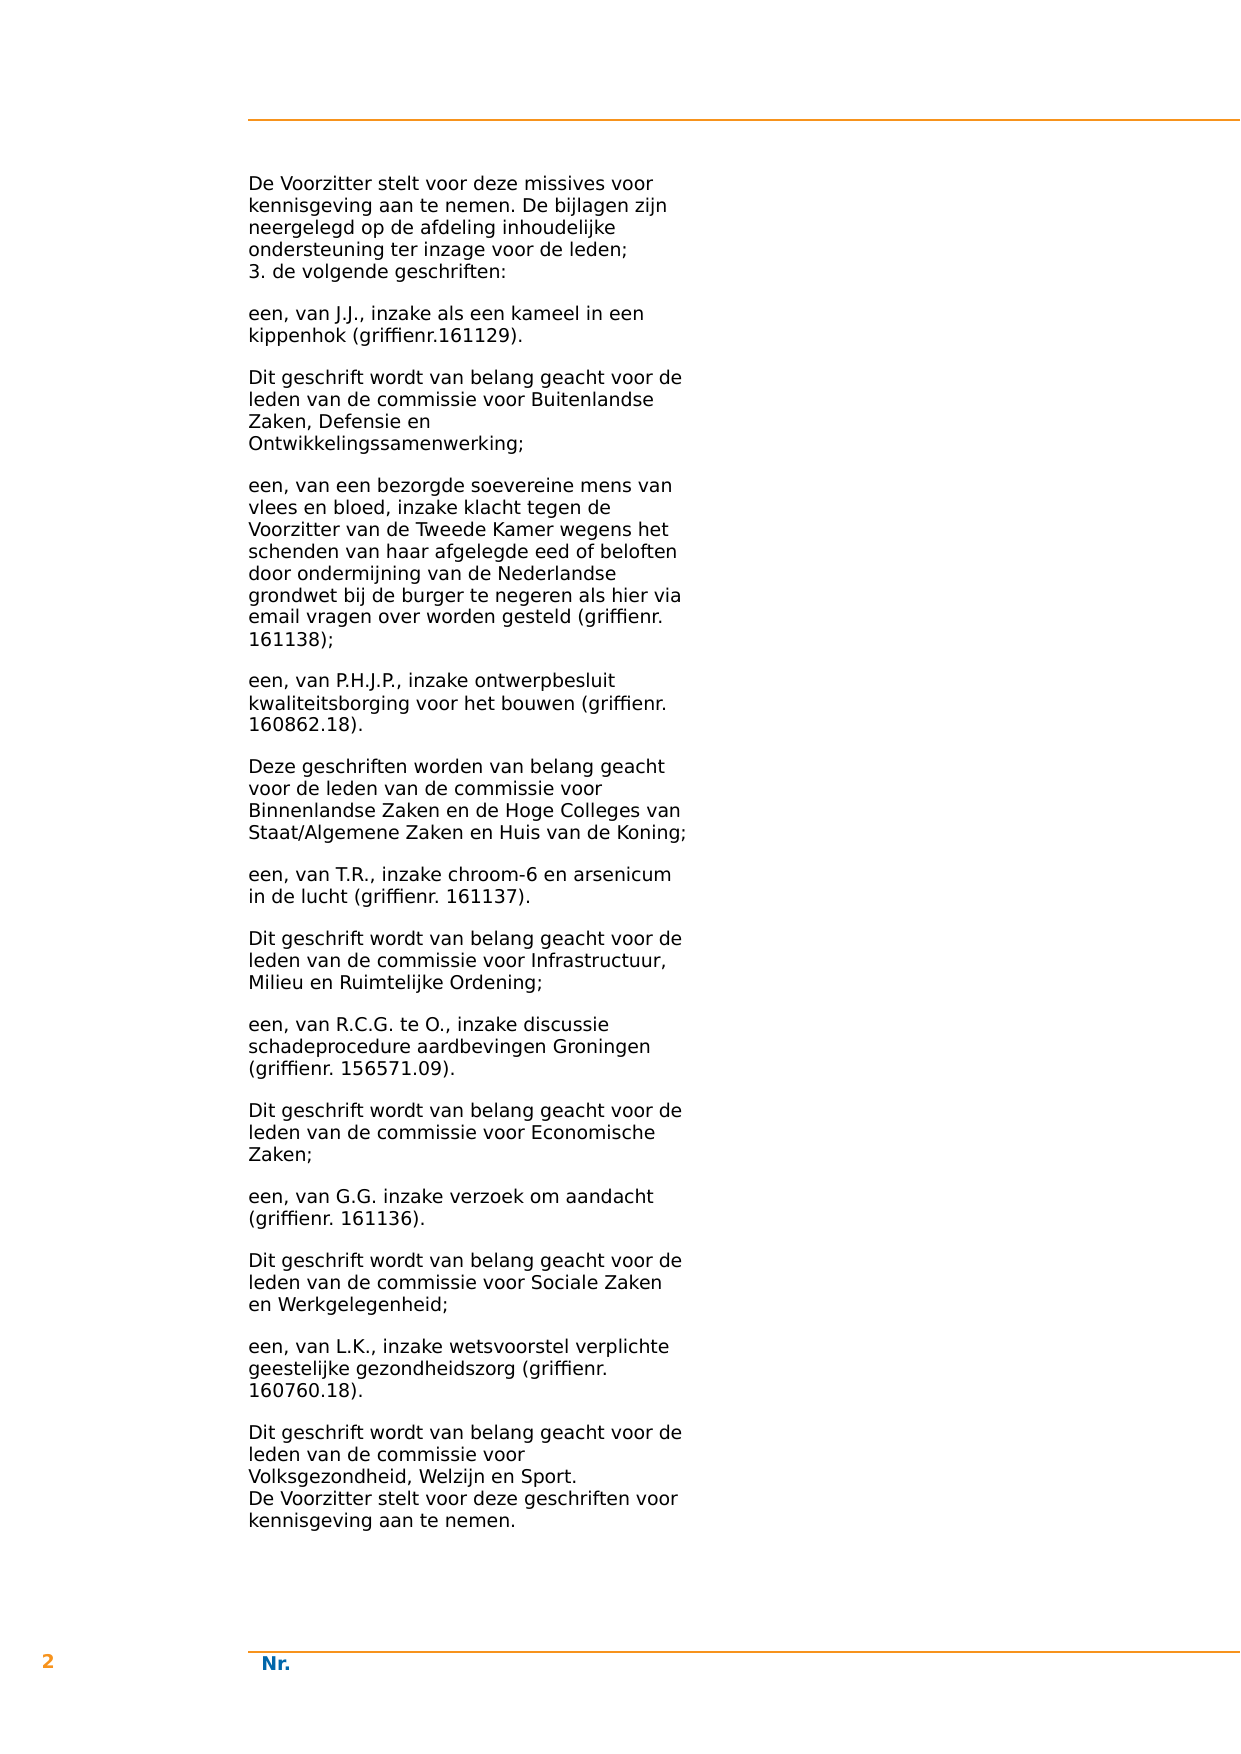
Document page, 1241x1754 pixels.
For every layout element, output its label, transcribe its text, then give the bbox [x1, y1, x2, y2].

text een, van J.J., inzake als een kameel in een kippenhok (griffienr.161129). [248, 303, 691, 347]
text Dit geschrift wordt van belang geacht voor de leden van de commissie voor Economische Zaken; [248, 1100, 691, 1166]
text 3. de volgende geschriften: [248, 261, 691, 283]
text een, van L.K., inzake wetsvoorstel verplichte geestelijke gezondheidszorg (griffienr. 160760.18). [248, 1336, 691, 1402]
text Dit geschrift wordt van belang geacht voor de leden van de commissie voor Sociale Zaken en Werkgelegenheid; [248, 1250, 691, 1316]
text een, van T.R., inzake chroom-6 en arsenicum in de lucht (griffienr. 161137). [248, 864, 691, 908]
text Dit geschrift wordt van belang geacht voor de leden van de commissie voor Buitenlandse Zaken, Defensie en Ontwikkelingssamenwerking; [248, 367, 691, 454]
text een, van R.C.G. te O., inzake discussie schadeprocedure aardbevingen Groningen (griffienr. 156571.09). [248, 1014, 691, 1080]
text Dit geschrift wordt van belang geacht voor de leden van de commissie voor Infrastructuur, Milieu en Ruimtelijke Ordening; [248, 928, 691, 994]
text een, van G.G. inzake verzoek om aandacht (griffienr. 161136). [248, 1186, 691, 1230]
text De Voorzitter stelt voor deze missives voor kennisgeving aan te nemen. De bijlagen zijn neergelegd op de afdeling inhoudelijke ondersteuning ter inzage voor de leden; [248, 173, 691, 261]
text Dit geschrift wordt van belang geacht voor de leden van de commissie voor Volksgezondheid, Welzijn en Sport. [248, 1422, 691, 1488]
text Deze geschriften worden van belang geacht voor de leden van de commissie voor Binnenlandse Zaken en de Hoge Colleges van Staat/Algemene Zaken en Huis van de Koning; [248, 756, 691, 844]
text De Voorzitter stelt voor deze geschriften voor kennisgeving aan te nemen. [248, 1488, 691, 1532]
text een, van P.H.J.P., inzake ontwerpbesluit kwaliteitsborging voor het bouwen (griffienr. 160862.18). [248, 670, 691, 736]
text een, van een bezorgde soevereine mens van vlees en bloed, inzake klacht tegen de Voorzitter van de Tweede Kamer wegens het schenden van haar afgelegde eed of beloften door ondermijning van de Nederlandse grondwet bij de burger te negeren als hier via email vragen over worden gesteld (griffienr. 161138); [248, 474, 691, 650]
